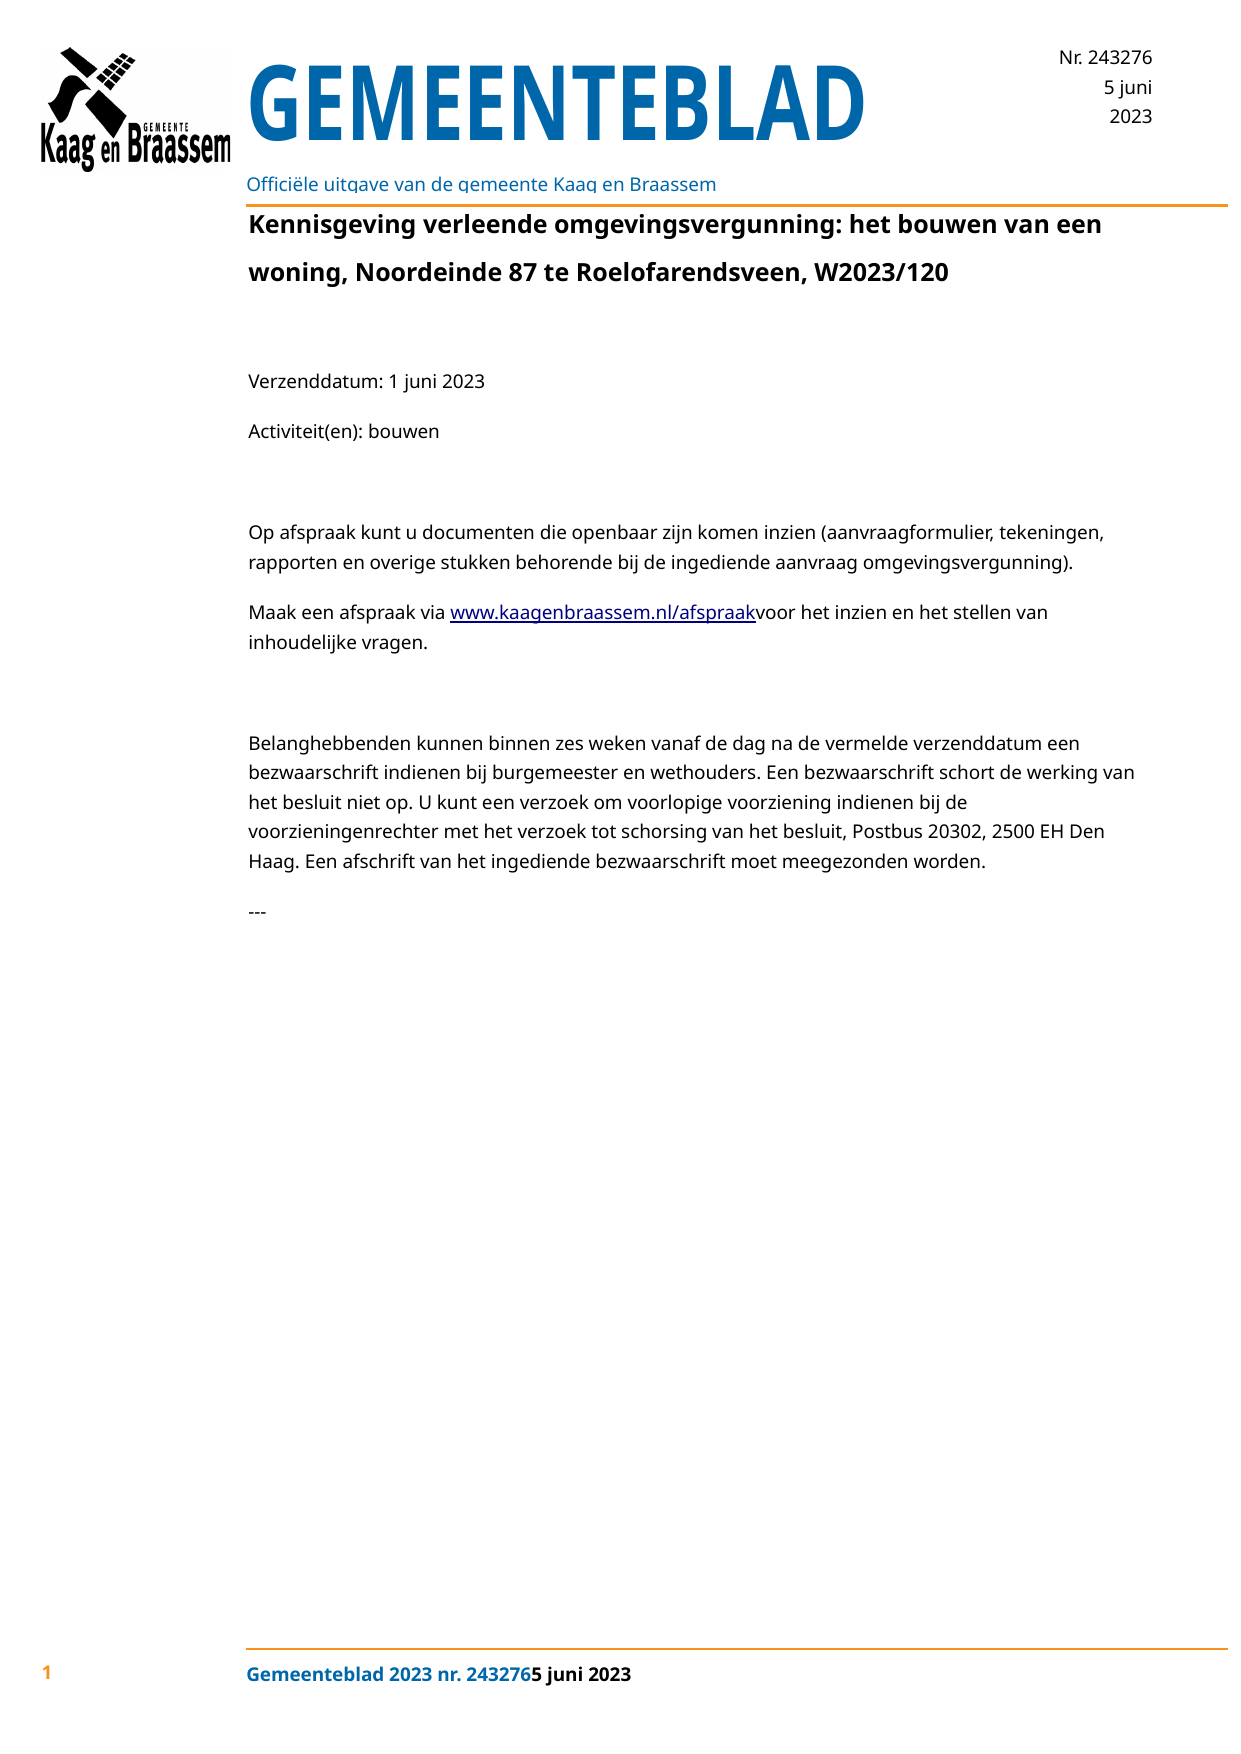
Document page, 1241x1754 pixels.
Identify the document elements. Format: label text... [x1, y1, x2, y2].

text Op afspraak kunt u documenten die openbaar zijn komen inzien (aanvraagformulier, tekeningen, rapporten en overige stukken behorende bij de ingediende aanvraag omgevingsvergunning). [248, 519, 1152, 575]
text Maak een afspraak via www.kaagenbraassem.nl/afspraakvoor het inzien en het stellen van inhoudelijke vragen. [248, 599, 1152, 655]
text Belanghebbenden kunnen binnen zes weken vanaf de dag na de vermelde verzenddatum een bezwaarschrift indienen bij burgemeester en wethouders. Een bezwaarschrift schort de werking van het besluit niet op. U kunt een verzoek om voorlopige voorziening indienen bij de voorzieningenrechter met het verzoek tot schorsing van het besluit, Postbus 20302, 2500 EH Den Haag. Een afschrift van het ingediende bezwaarschrift moet meegezonden worden. [248, 730, 1152, 874]
picture [41, 47, 231, 172]
text --- [248, 899, 1152, 924]
text Activiteit(en): bouwen [248, 419, 1152, 444]
text Verzenddatum: 1 juni 2023 [248, 368, 1152, 394]
text Kennisgeving verleende omgevingsvergunning: het bouwen van een woning, Noordeinde 87 te Roelofarendsveen, W2023/120 [248, 207, 1152, 288]
